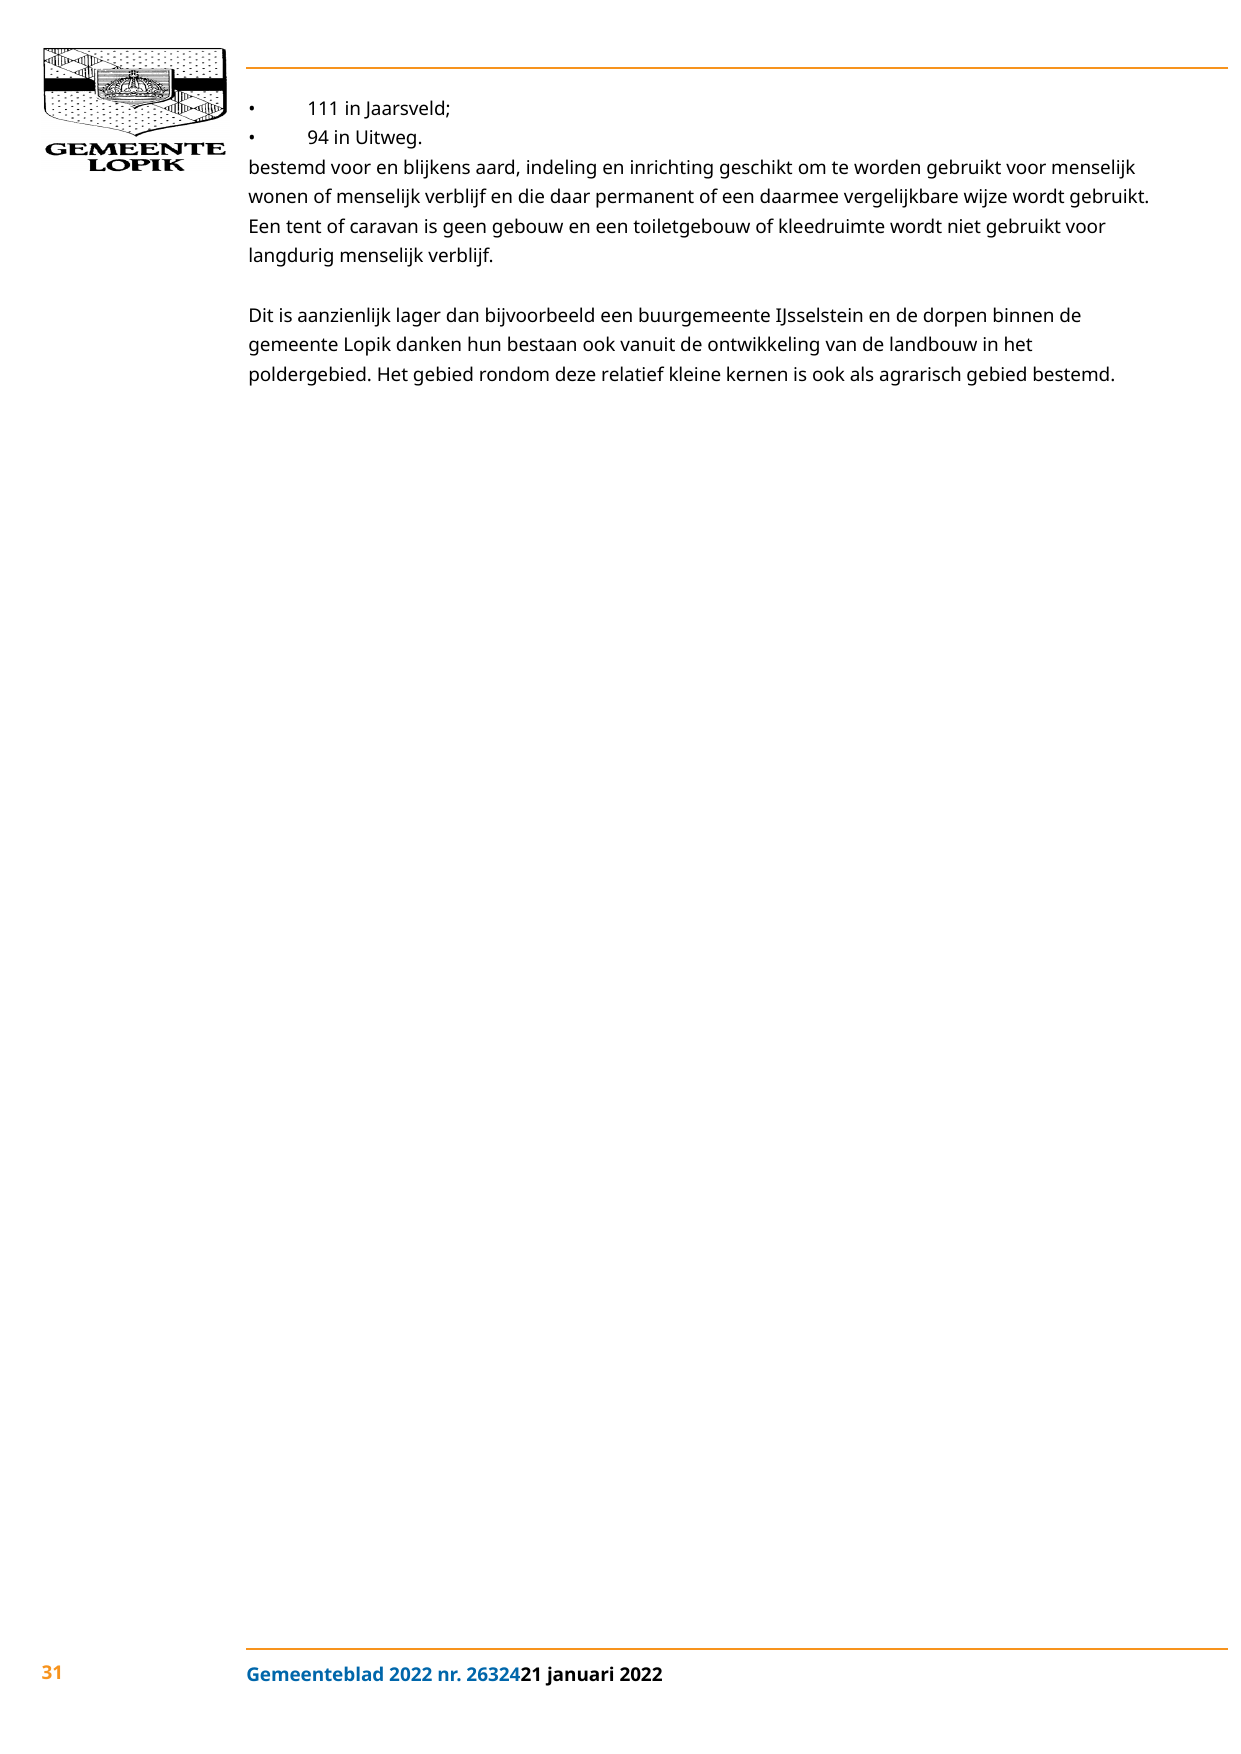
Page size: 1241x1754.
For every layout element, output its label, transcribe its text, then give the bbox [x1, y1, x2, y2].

text bestemd voor en blijkens aard, indeling en inrichting geschikt om te worden gebruikt voor menselijk wonen of menselijk verblijf en die daar permanent of een daarmee vergelijkbare wijze wordt gebruikt. Een tent of caravan is geen gebouw en een toiletgebouw of kleedruimte wordt niet gebruikt voor langdurig menselijk verblijf. [248, 154, 1152, 268]
text Dit is aanzienlijk lager dan bijvoorbeeld een buurgemeente IJsselstein en de dorpen binnen de gemeente Lopik danken hun bestaan ook vanuit de ontwikkeling van de landbouw in het poldergebied. Het gebied rondom deze relatief kleine kernen is ook als agrarisch gebied bestemd. [248, 302, 1152, 387]
list 94 in Uitweg. [248, 124, 1152, 150]
list 111 in Jaarsveld; [248, 95, 1152, 121]
picture [41, 47, 231, 172]
